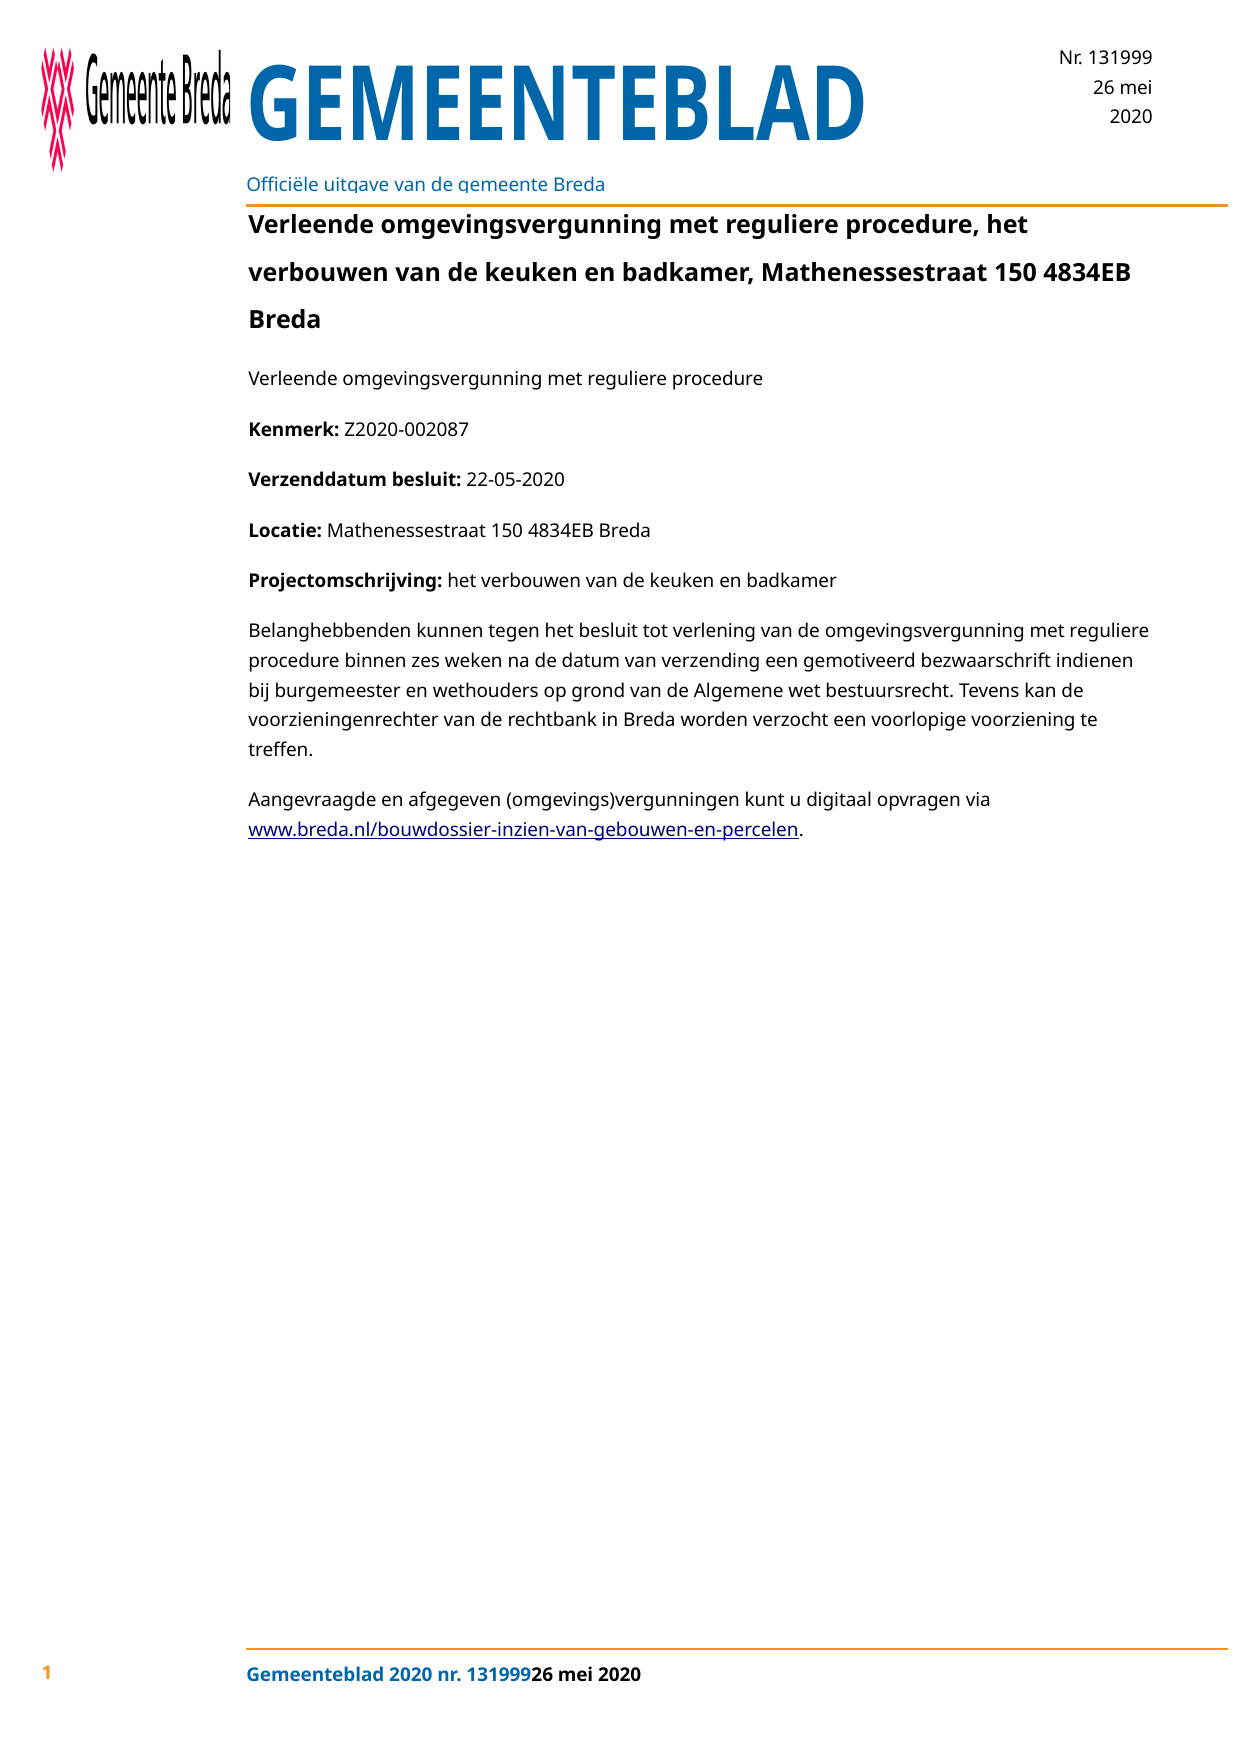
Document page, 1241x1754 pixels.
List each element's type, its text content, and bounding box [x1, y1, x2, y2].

text Projectomschrijving: het verbouwen van de keuken en badkamer [248, 567, 1152, 593]
picture [41, 47, 231, 172]
text Verleende omgevingsvergunning met reguliere procedure, het verbouwen van de keuken en badkamer, Mathenessestraat 150 4834EB Breda [248, 207, 1152, 336]
text Aangevraagde en afgegeven (omgevings)vergunningen kunt u digitaal opvragen via www.breda.nl/bouwdossier-inzien-van-gebouwen-en-percelen. [248, 786, 1152, 842]
text Belanghebbenden kunnen tegen het besluit tot verlening van de omgevingsvergunning met reguliere procedure binnen zes weken na de datum van verzending een gemotiveerd bezwaarschrift indienen bij burgemeester en wethouders op grond van de Algemene wet bestuursrecht. Tevens kan de voorzieningenrechter van de rechtbank in Breda worden verzocht een voorlopige voorziening te treffen. [248, 618, 1152, 762]
text Verzenddatum besluit: 22-05-2020 [248, 466, 1152, 492]
text Locatie: Mathenessestraat 150 4834EB Breda [248, 517, 1152, 542]
text Verleende omgevingsvergunning met reguliere procedure [248, 366, 1152, 391]
text Kenmerk: Z2020-002087 [248, 416, 1152, 442]
